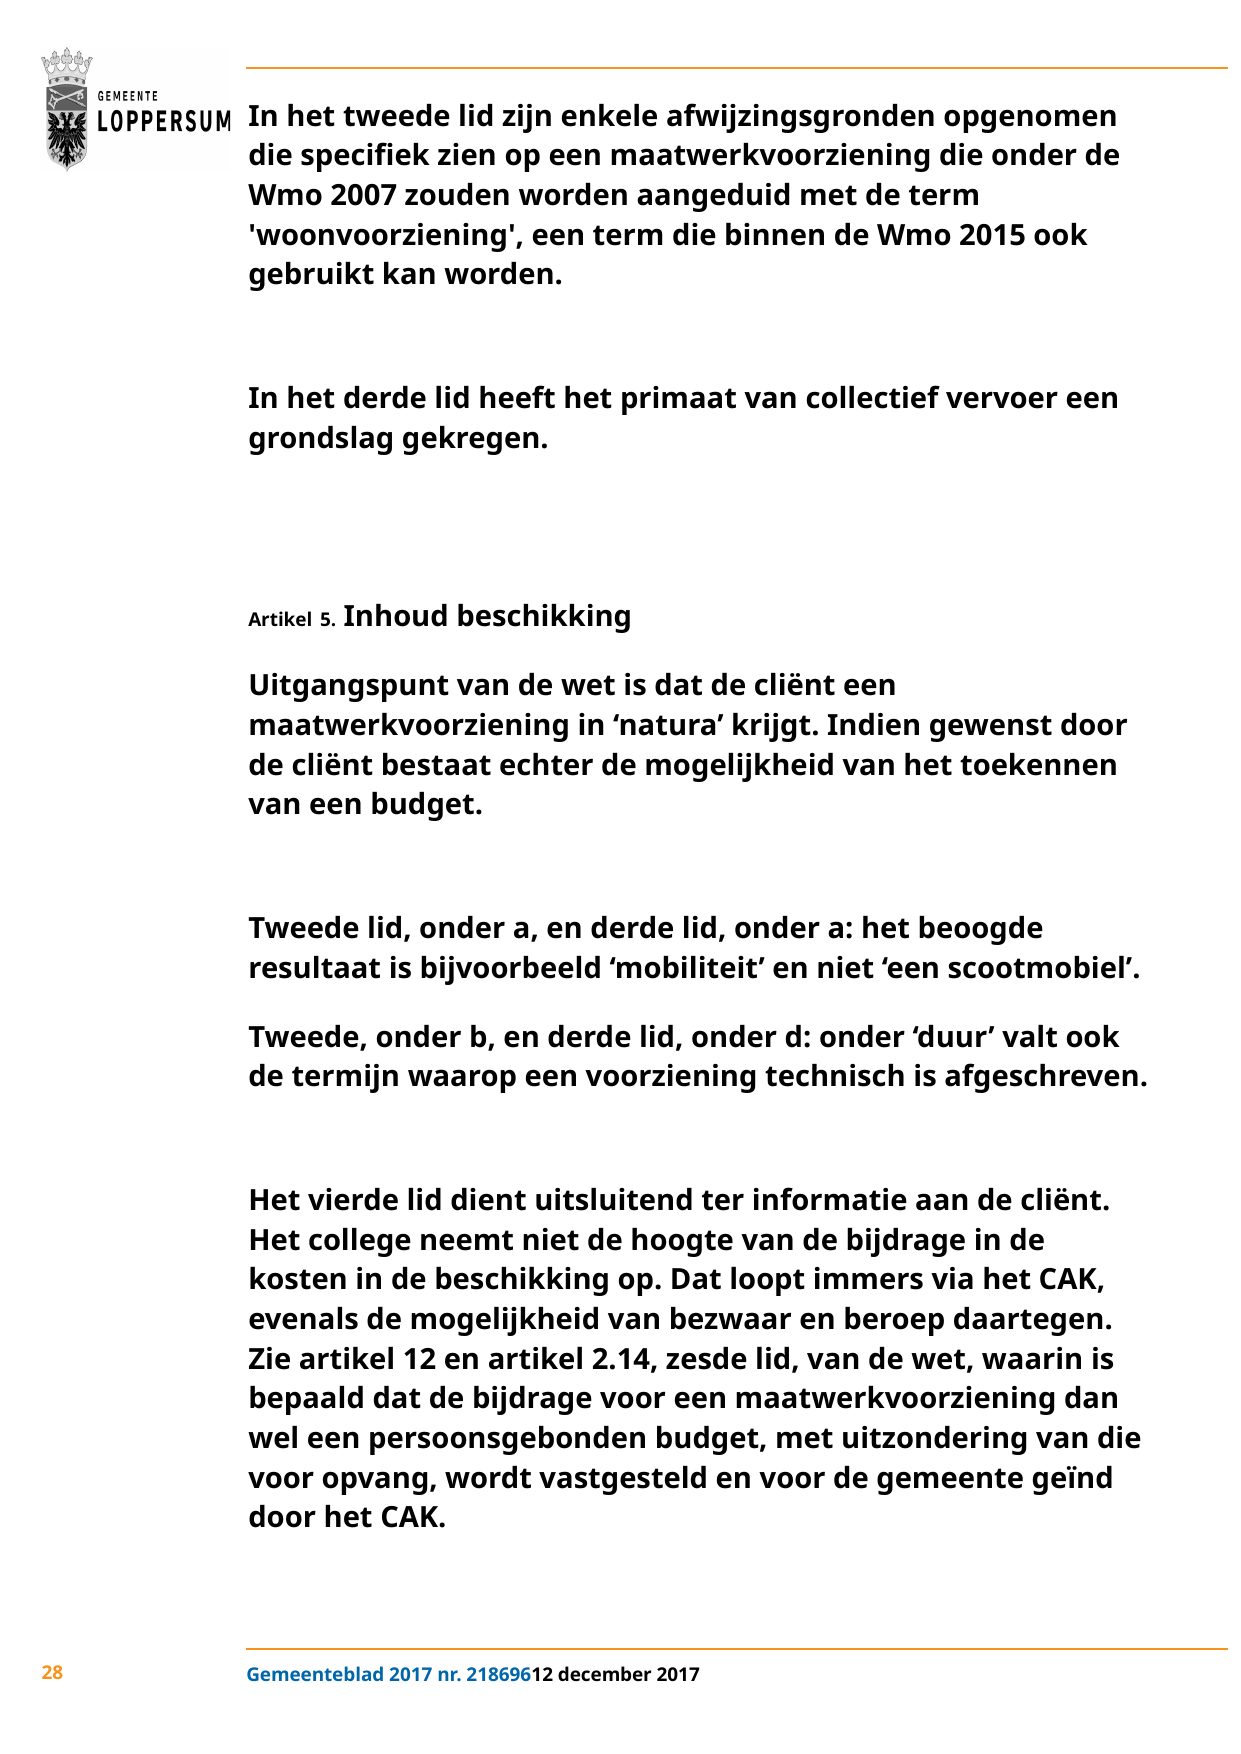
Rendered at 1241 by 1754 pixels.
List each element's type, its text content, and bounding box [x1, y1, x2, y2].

text Uitgangspunt van de wet is dat de cliёnt een maatwerkvoorziening in ‘natura’ krijgt. Indien gewenst door de cliёnt bestaat echter de mogelijkheid van het toekennen van een budget. [248, 664, 1152, 823]
text Artikel 5. Inhoud beschikking [248, 596, 1152, 635]
text In het tweede lid zijn enkele afwijzingsgronden opgenomen die specifiek zien op een maatwerkvoorziening die onder de Wmo 2007 zouden worden aangeduid met de term 'woonvoorziening', een term die binnen de Wmo 2015 ook gebruikt kan worden. [248, 95, 1152, 293]
text Tweede, onder b, en derde lid, onder d: onder ‘duur’ valt ook de termijn waarop een voorziening technisch is afgeschreven. [248, 1016, 1152, 1095]
text Tweede lid, onder a, en derde lid, onder a: het beoogde resultaat is bijvoorbeeld ‘mobiliteit’ en niet ‘een scootmobiel’. [248, 907, 1152, 987]
text In het derde lid heeft het primaat van collectief vervoer een grondslag gekregen. [248, 377, 1152, 457]
picture [41, 47, 231, 172]
text Het vierde lid dient uitsluitend ter informatie aan de cliënt. Het college neemt niet de hoogte van de bijdrage in de kosten in de beschikking op. Dat loopt immers via het CAK, evenals de mogelijkheid van bezwaar en beroep daartegen. Zie artikel 12 en artikel 2.14, zesde lid, van de wet, waarin is bepaald dat de bijdrage voor een maatwerkvoorziening dan wel een persoonsgebonden budget, met uitzondering van die voor opvang, wordt vastgesteld en voor de gemeente geïnd door het CAK. [248, 1179, 1152, 1536]
